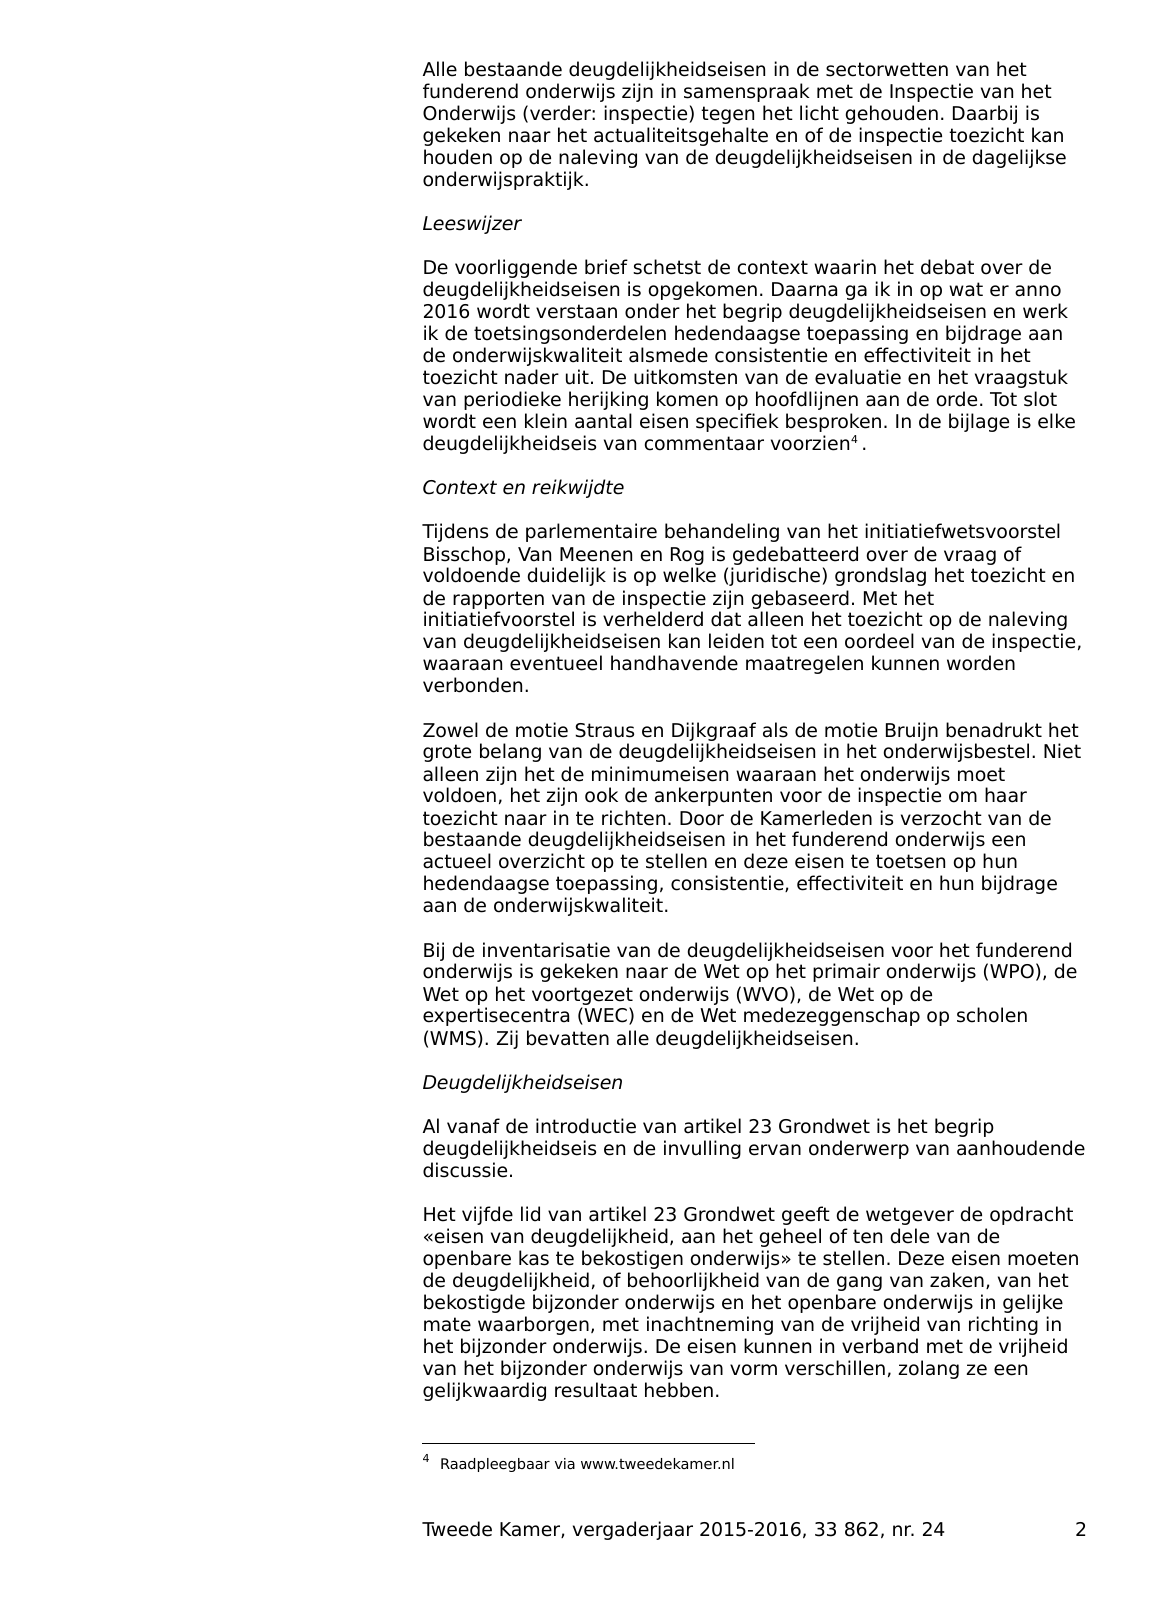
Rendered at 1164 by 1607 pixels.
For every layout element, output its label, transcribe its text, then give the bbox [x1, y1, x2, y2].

subtitle Deugdelijkheidseisen [422, 1072, 1087, 1093]
text Al vanaf de introductie van artikel 23 Grondwet is het begrip deugdelijkheidseis en de invulling ervan onderwerp van aanhoudende discussie. [422, 1116, 1087, 1182]
text Het vijfde lid van artikel 23 Grondwet geeft de wetgever de opdracht «eisen van deugdelijkheid, aan het geheel of ten dele van de openbare kas te bekostigen onderwijs» te stellen. Deze eisen moeten de deugdelijkheid, of behoorlijkheid van de gang van zaken, van het bekostigde bijzonder onderwijs en het openbare onderwijs in gelijke mate waarborgen, met inachtneming van de vrijheid van richting in het bijzonder onderwijs. De eisen kunnen in verband met de vrijheid van het bijzonder onderwijs van vorm verschillen, zolang ze een gelijkwaardig resultaat hebben. [422, 1204, 1087, 1402]
subtitle Leeswijzer [422, 213, 1087, 235]
text Bij de inventarisatie van de deugdelijkheidseisen voor het funderend onderwijs is gekeken naar de Wet op het primair onderwijs (WPO), de Wet op het voortgezet onderwijs (WVO), de Wet op de expertisecentra (WEC) en de Wet medezeggenschap op scholen (WMS). Zij bevatten alle deugdelijkheidseisen. [422, 939, 1087, 1049]
text Tijdens de parlementaire behandeling van het initiatiefwetsvoorstel Bisschop, Van Meenen en Rog is gedebatteerd over de vraag of voldoende duidelijk is op welke (juridische) grondslag het toezicht en de rapporten van de inspectie zijn gebaseerd. Met het initiatiefvoorstel is verhelderd dat alleen het toezicht op de naleving van deugdelijkheidseisen kan leiden tot een oordeel van de inspectie, waaraan eventueel handhavende maatregelen kunnen worden verbonden. [422, 521, 1087, 697]
text Raadpleegbaar via www.tweedekamer.nl [422, 1452, 1087, 1474]
subtitle Context en reikwijdte [422, 477, 1087, 499]
text De voorliggende brief schetst de context waarin het debat over de deugdelijkheidseisen is opgekomen. Daarna ga ik in op wat er anno 2016 wordt verstaan onder het begrip deugdelijkheidseisen en werk ik de toetsingsonderdelen hedendaagse toepassing en bijdrage aan de onderwijskwaliteit alsmede consistentie en effectiviteit in het toezicht nader uit. De uitkomsten van de evaluatie en het vraagstuk van periodieke herijking komen op hoofdlijnen aan de orde. Tot slot wordt een klein aantal eisen specifiek besproken. In de bijlage is elke deugdelijkheidseis van commentaar voorzien. [422, 257, 1087, 455]
text Alle bestaande deugdelijkheidseisen in de sectorwetten van het funderend onderwijs zijn in samenspraak met de Inspectie van het Onderwijs (verder: inspectie) tegen het licht gehouden. Daarbij is gekeken naar het actualiteitsgehalte en of de inspectie toezicht kan houden op de naleving van de deugdelijkheidseisen in de dagelijkse onderwijspraktijk. [422, 59, 1087, 191]
text Zowel de motie Straus en Dijkgraaf als de motie Bruijn benadrukt het grote belang van de deugdelijkheidseisen in het onderwijsbestel. Niet alleen zijn het de minimumeisen waaraan het onderwijs moet voldoen, het zijn ook de ankerpunten voor de inspectie om haar toezicht naar in te richten. Door de Kamerleden is verzocht van de bestaande deugdelijkheidseisen in het funderend onderwijs een actueel overzicht op te stellen en deze eisen te toetsen op hun hedendaagse toepassing, consistentie, effectiviteit en hun bijdrage aan de onderwijskwaliteit. [422, 719, 1087, 917]
